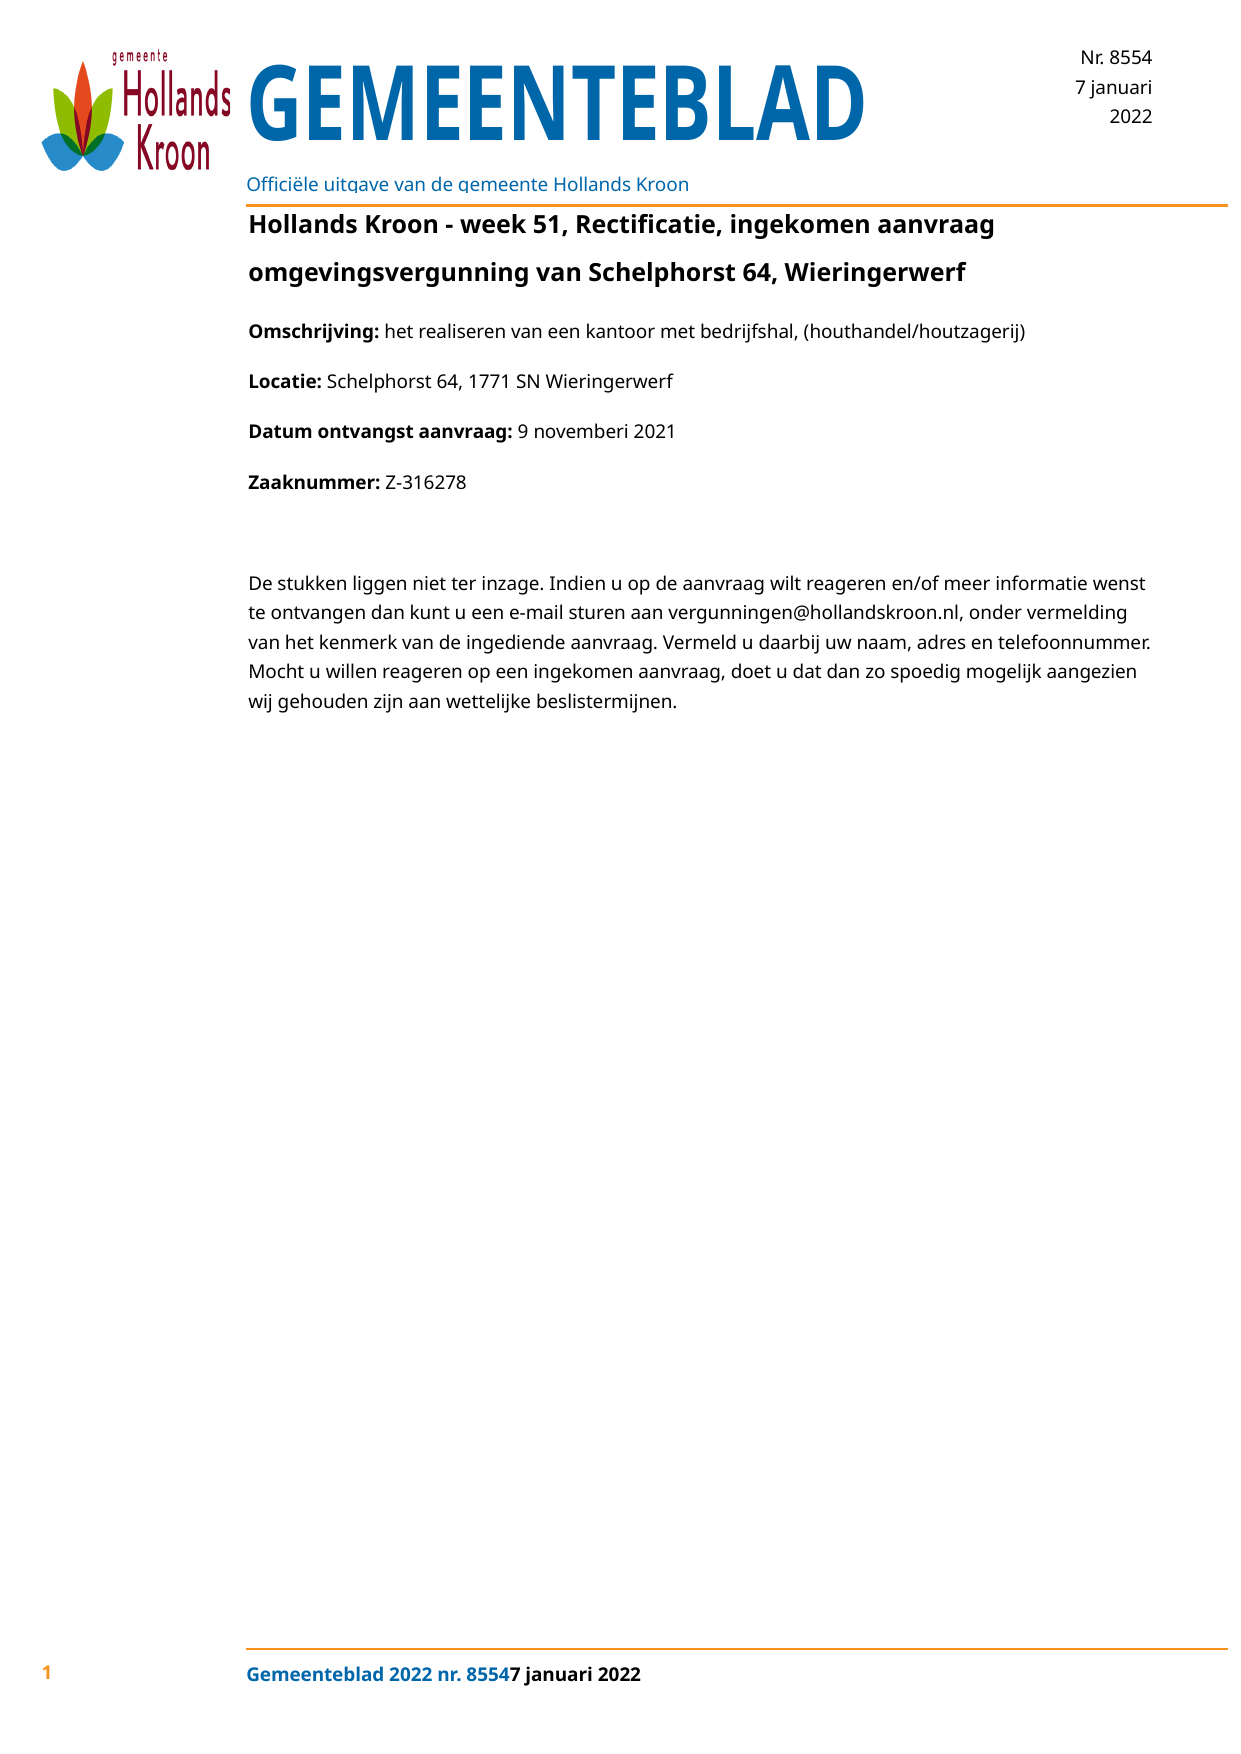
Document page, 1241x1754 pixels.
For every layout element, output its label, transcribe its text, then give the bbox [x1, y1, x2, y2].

text Zaaknummer: Z-316278 [248, 469, 1152, 495]
text De stukken liggen niet ter inzage. Indien u op de aanvraag wilt reageren en/of meer informatie wenst te ontvangen dan kunt u een e-mail sturen aan vergunningen@hollandskroon.nl, onder vermelding van het kenmerk van de ingediende aanvraag. Vermeld u daarbij uw naam, adres en telefoonnummer. Mocht u willen reageren op een ingekomen aanvraag, doet u dat dan zo spoedig mogelijk aangezien wij gehouden zijn aan wettelijke beslistermijnen. [248, 570, 1152, 714]
text Locatie: Schelphorst 64, 1771 SN Wieringerwerf [248, 368, 1152, 394]
picture [41, 47, 231, 172]
text Hollands Kroon - week 51, Rectificatie, ingekomen aanvraag omgevingsvergunning van Schelphorst 64, Wieringerwerf [248, 207, 1152, 288]
text Omschrijving: het realiseren van een kantoor met bedrijfshal, (houthandel/houtzagerij) [248, 318, 1152, 344]
text Datum ontvangst aanvraag: 9 novemberi 2021 [248, 419, 1152, 444]
